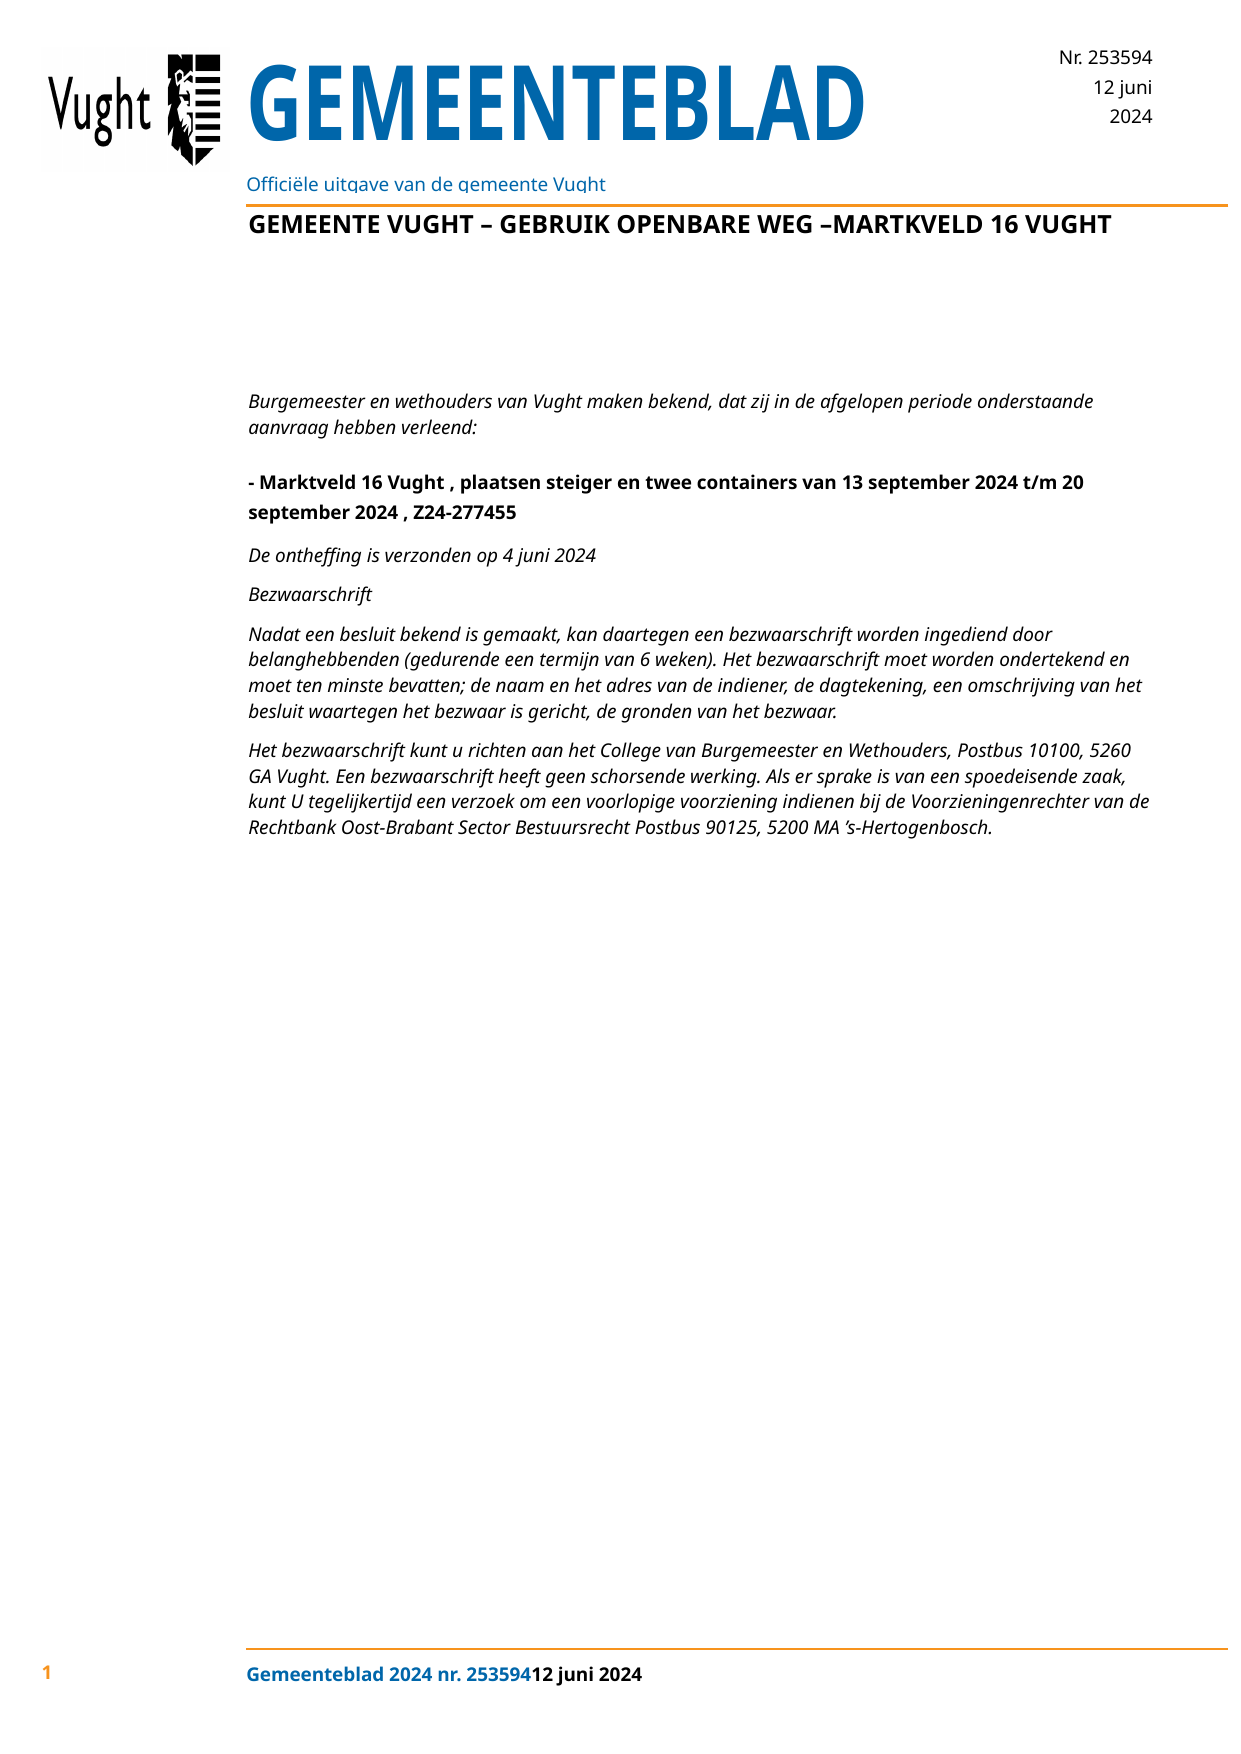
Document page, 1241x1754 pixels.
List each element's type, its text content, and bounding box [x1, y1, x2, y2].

text Burgemeester en wethouders van Vught maken bekend, dat zij in de afgelopen periode onderstaande aanvraag hebben verleend: [248, 388, 1152, 440]
text De ontheffing is verzonden op 4 juni 2024 [248, 542, 1152, 568]
text GEMEENTE VUGHT – GEBRUIK OPENBARE WEG –MARTKVELD 16 VUGHT [248, 207, 1152, 241]
text Bezwaarschrift [248, 581, 1152, 607]
text Het bezwaarschrift kunt u richten aan het College van Burgemeester en Wethouders, Postbus 10100, 5260 GA Vught. Een bezwaarschrift heeft geen schorsende werking. Als er sprake is van een spoedeisende zaak, kunt U tegelijkertijd een verzoek om een voorlopige voorziening indienen bij de Voorzieningenrechter van de Rechtbank Oost-Brabant Sector Bestuursrecht Postbus 90125, 5200 MA ’s-Hertogenbosch. [248, 737, 1152, 840]
text Nadat een besluit bekend is gemaakt, kan daartegen een bezwaarschrift worden ingediend door belanghebbenden (gedurende een termijn van 6 weken). Het bezwaarschrift moet worden ondertekend en moet ten minste bevatten; de naam en het adres van de indiener, de dagtekening, een omschrijving van het besluit waartegen het bezwaar is gericht, de gronden van het bezwaar. [248, 621, 1152, 724]
picture [41, 47, 231, 172]
text - Marktveld 16 Vught , plaatsen steiger en twee containers van 13 september 2024 t/m 20 september 2024 , Z24-277455 [248, 469, 1152, 525]
